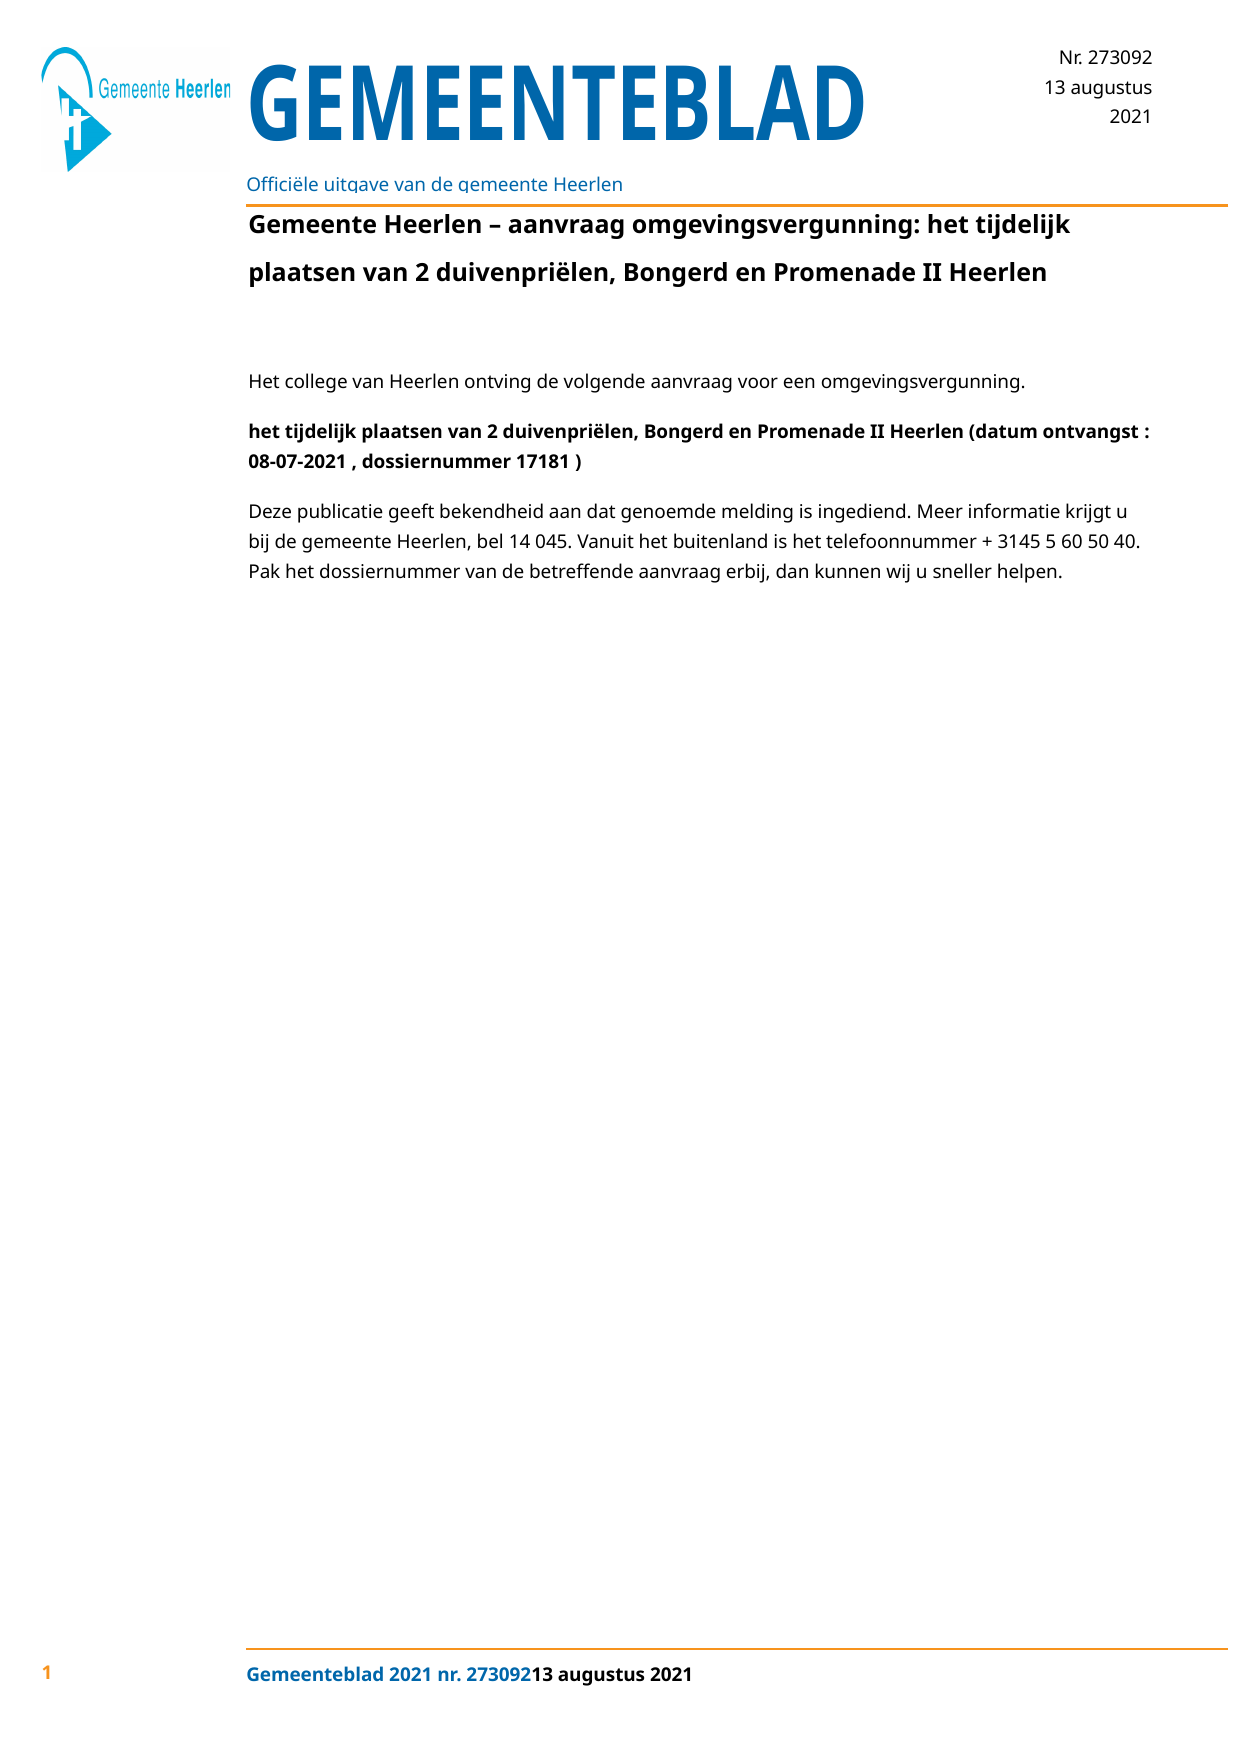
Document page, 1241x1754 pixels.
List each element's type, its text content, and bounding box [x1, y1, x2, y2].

picture [41, 47, 231, 172]
picture [41, 47, 59, 70]
text Deze publicatie geeft bekendheid aan dat genoemde melding is ingediend. Meer informatie krijgt u bij de gemeente Heerlen, bel 14 045. Vanuit het buitenland is het telefoonnummer + 3145 5 60 50 40. Pak het dossiernummer van de betreffende aanvraag erbij, dan kunnen wij u sneller helpen. [248, 499, 1152, 584]
text Het college van Heerlen ontving de volgende aanvraag voor een omgevingsvergunning. [248, 368, 1152, 394]
text Gemeente Heerlen – aanvraag omgevingsvergunning: het tijdelijk plaatsen van 2 duivenpriëlen, Bongerd en Promenade II Heerlen [248, 207, 1152, 288]
text het tijdelijk plaatsen van 2 duivenpriëlen, Bongerd en Promenade II Heerlen (datum ontvangst : 08-07-2021 , dossiernummer 17181 ) [248, 419, 1152, 474]
